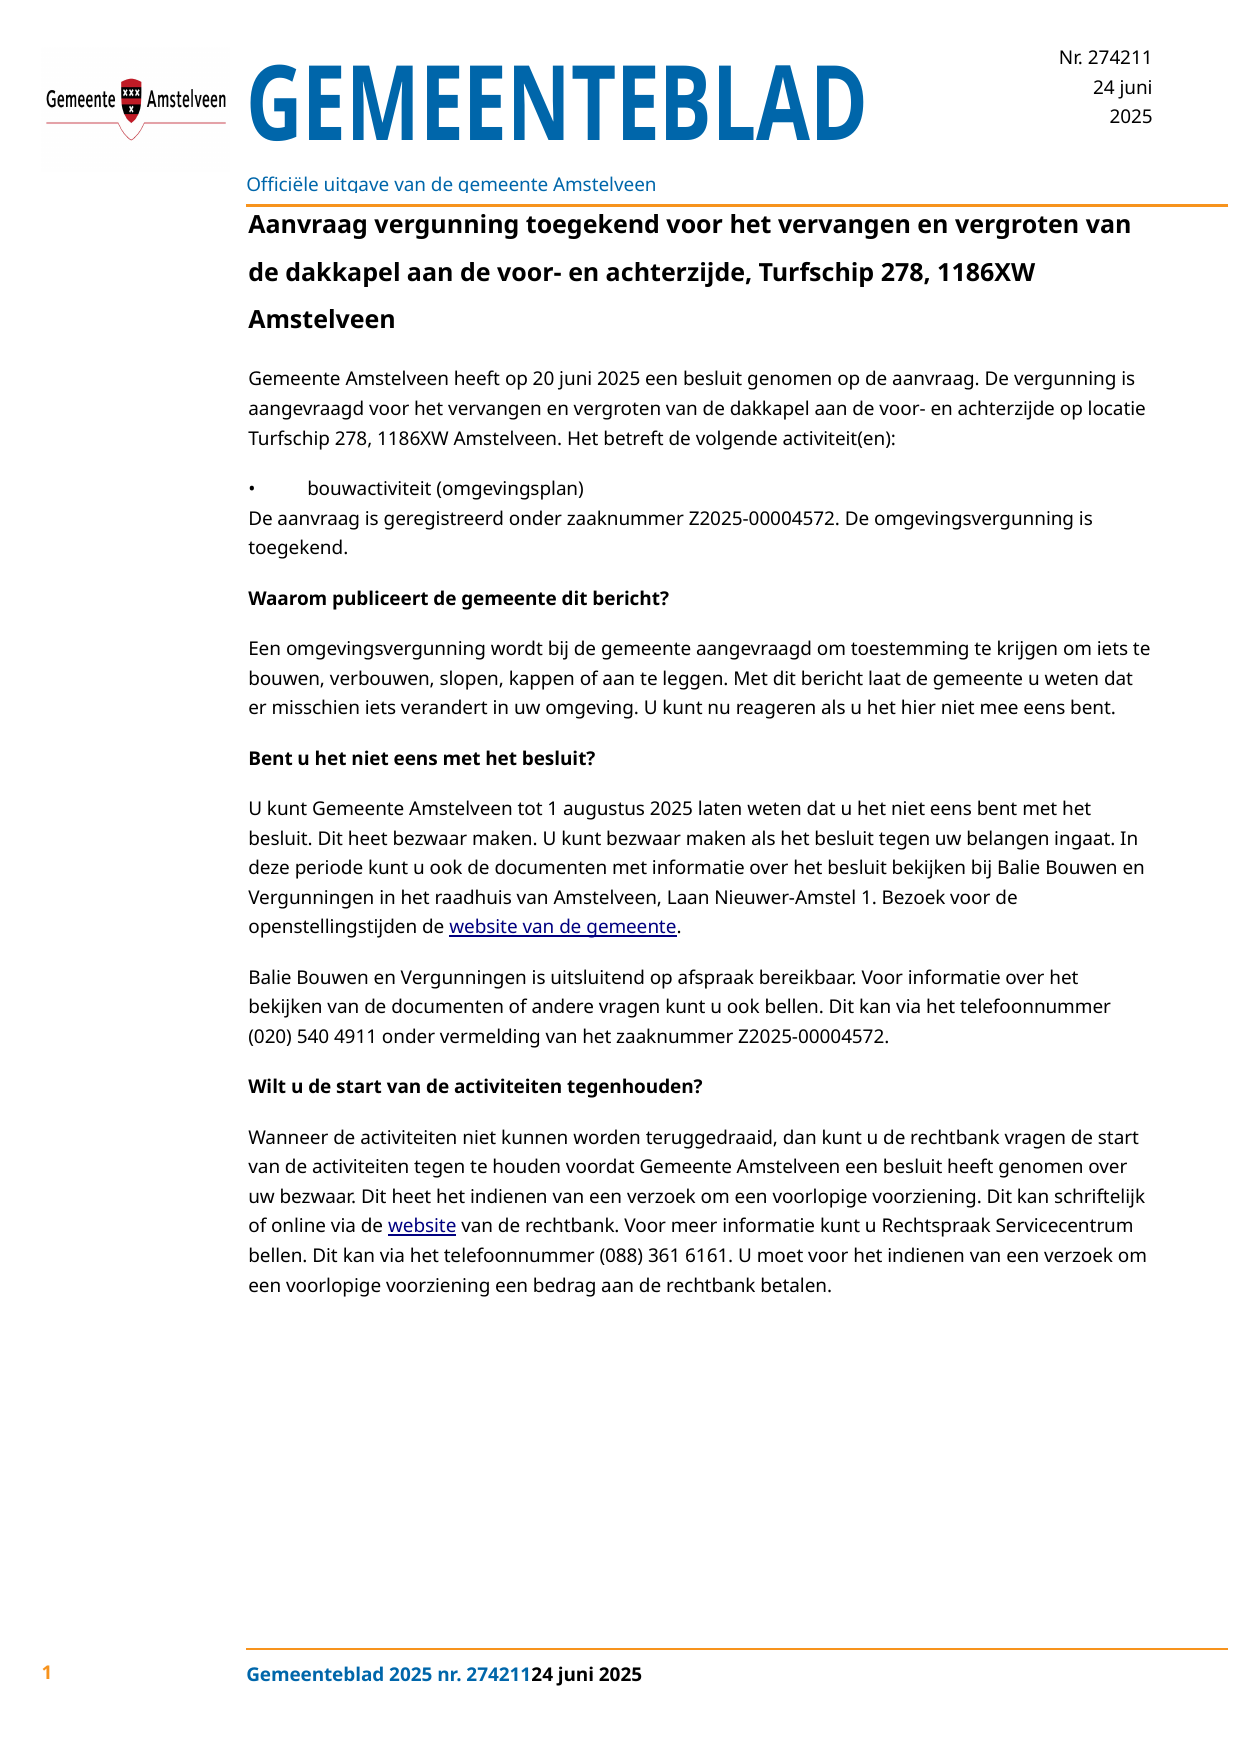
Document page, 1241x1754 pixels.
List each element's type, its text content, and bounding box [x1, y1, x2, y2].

text Waarom publiceert de gemeente dit bericht? [248, 585, 1152, 610]
text Een omgevingsvergunning wordt bij de gemeente aangevraagd om toestemming te krijgen om iets te bouwen, verbouwen, slopen, kappen of aan te leggen. Met dit bericht laat de gemeente u weten dat er misschien iets verandert in uw omgeving. U kunt nu reageren als u het hier niet mee eens bent. [248, 635, 1152, 720]
text Balie Bouwen en Vergunningen is uitsluitend op afspraak bereikbaar. Voor informatie over het bekijken van de documenten of andere vragen kunt u ook bellen. Dit kan via het telefoonnummer (020) 540 4911 onder vermelding van het zaaknummer Z2025-00004572. [248, 964, 1152, 1049]
text U kunt Gemeente Amstelveen tot 1 augustus 2025 laten weten dat u het niet eens bent met het besluit. Dit heet bezwaar maken. U kunt bezwaar maken als het besluit tegen uw belangen ingaat. In deze periode kunt u ook de documenten met informatie over het besluit bekijken bij Balie Bouwen en Vergunningen in het raadhuis van Amstelveen, Laan Nieuwer-Amstel 1. Bezoek voor de openstellingstijden de website van de gemeente. [248, 795, 1152, 939]
text Gemeente Amstelveen heeft op 20 juni 2025 een besluit genomen op de aanvraag. De vergunning is aangevraagd voor het vervangen en vergroten van de dakkapel aan de voor- en achterzijde op locatie Turfschip 278, 1186XW Amstelveen. Het betreft de volgende activiteit(en): [248, 366, 1152, 450]
text Bent u het niet eens met het besluit? [248, 745, 1152, 770]
picture [41, 47, 231, 172]
text Wilt u de start van de activiteiten tegenhouden? [248, 1073, 1152, 1099]
text Aanvraag vergunning toegekend voor het vervangen en vergroten van de dakkapel aan de voor- en achterzijde, Turfschip 278, 1186XW Amstelveen [248, 207, 1152, 336]
text De aanvraag is geregistreerd onder zaaknummer Z2025-00004572. De omgevingsvergunning is toegekend. [248, 505, 1152, 560]
list bouwactiviteit (omgevingsplan) [248, 475, 1152, 501]
text Wanneer de activiteiten niet kunnen worden teruggedraaid, dan kunt u de rechtbank vragen de start van de activiteiten tegen te houden voordat Gemeente Amstelveen een besluit heeft genomen over uw bezwaar. Dit heet het indienen van een verzoek om een voorlopige voorziening. Dit kan schriftelijk of online via de website van de rechtbank. Voor meer informatie kunt u Rechtspraak Servicecentrum bellen. Dit kan via het telefoonnummer (088) 361 6161. U moet voor het indienen van een verzoek om een voorlopige voorziening een bedrag aan de rechtbank betalen. [248, 1124, 1152, 1297]
